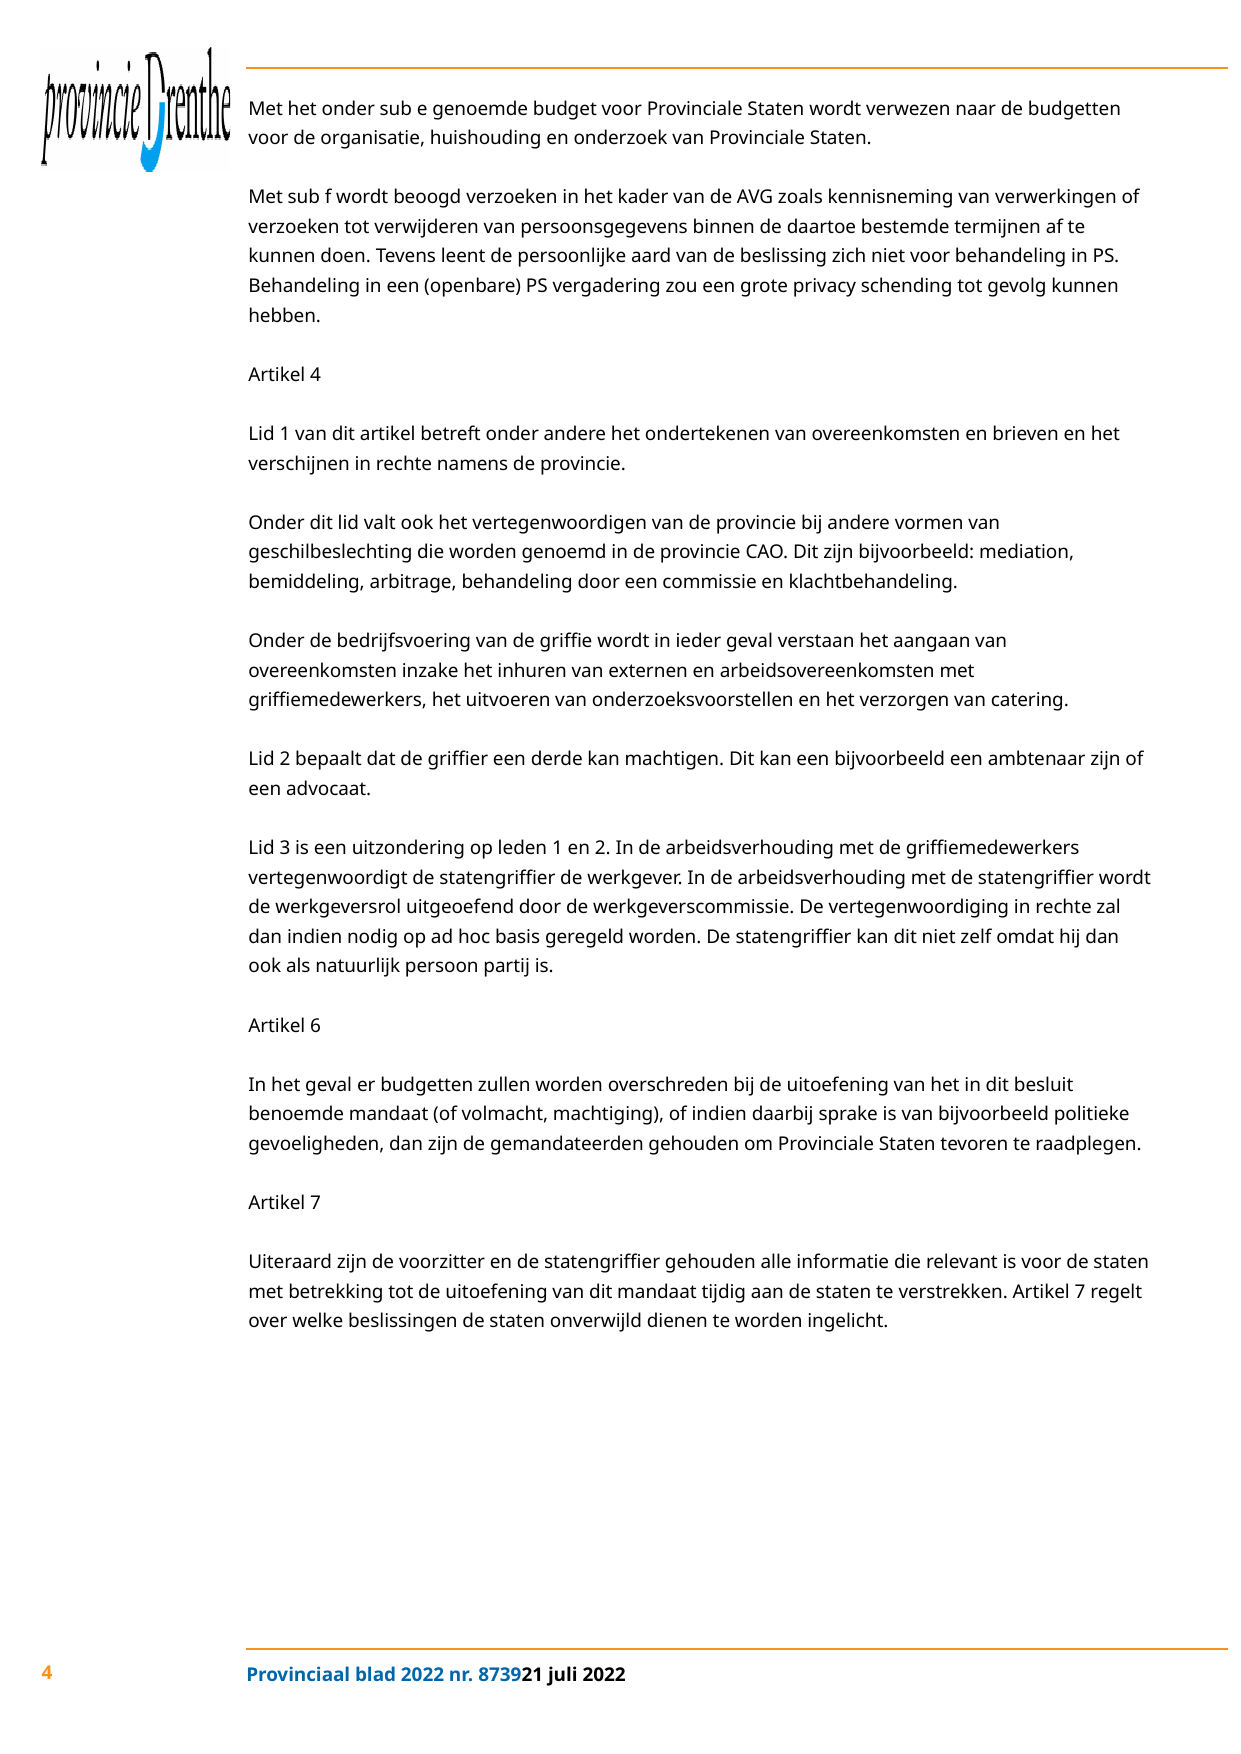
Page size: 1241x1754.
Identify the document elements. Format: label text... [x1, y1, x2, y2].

text Artikel 6 [248, 1012, 1152, 1038]
text Met het onder sub e genoemde budget voor Provinciale Staten wordt verwezen naar de budgetten voor de organisatie, huishouding en onderzoek van Provinciale Staten. [248, 95, 1152, 150]
text Met sub f wordt beoogd verzoeken in het kader van de AVG zoals kennisneming van verwerkingen of verzoeken tot verwijderen van persoonsgegevens binnen de daartoe bestemde termijnen af te kunnen doen. Tevens leent de persoonlijke aard van de beslissing zich niet voor behandeling in PS. Behandeling in een (openbare) PS vergadering zou een grote privacy schending tot gevolg kunnen hebben. [248, 183, 1152, 328]
text In het geval er budgetten zullen worden overschreden bij de uitoefening van het in dit besluit benoemde mandaat (of volmacht, machtiging), of indien daarbij sprake is van bijvoorbeeld politieke gevoeligheden, dan zijn de gemandateerden gehouden om Provinciale Staten tevoren te raadplegen. [248, 1071, 1152, 1156]
picture [41, 47, 231, 172]
text Artikel 4 [248, 361, 1152, 387]
text Artikel 7 [248, 1189, 1152, 1215]
text Lid 1 van dit artikel betreft onder andere het ondertekenen van overeenkomsten en brieven en het verschijnen in rechte namens de provincie. [248, 420, 1152, 476]
text Onder de bedrijfsvoering van de griffie wordt in ieder geval verstaan het aangaan van overeenkomsten inzake het inhuren van externen en arbeidsovereenkomsten met griffiemedewerkers, het uitvoeren van onderzoeksvoorstellen en het verzorgen van catering. [248, 627, 1152, 712]
text Lid 3 is een uitzondering op leden 1 en 2. In de arbeidsverhouding met de griffiemedewerkers vertegenwoordigt de statengriffier de werkgever. In de arbeidsverhouding met de statengriffier wordt de werkgeversrol uitgeoefend door de werkgeverscommissie. De vertegenwoordiging in rechte zal dan indien nodig op ad hoc basis geregeld worden. De statengriffier kan dit niet zelf omdat hij dan ook als natuurlijk persoon partij is. [248, 834, 1152, 978]
text Uiteraard zijn de voorzitter en de statengriffier gehouden alle informatie die relevant is voor de staten met betrekking tot de uitoefening van dit mandaat tijdig aan de staten te verstrekken. Artikel 7 regelt over welke beslissingen de staten onverwijld dienen te worden ingelicht. [248, 1248, 1152, 1333]
text Onder dit lid valt ook het vertegenwoordigen van de provincie bij andere vormen van geschilbeslechting die worden genoemd in de provincie CAO. Dit zijn bijvoorbeeld: mediation, bemiddeling, arbitrage, behandeling door een commissie en klachtbehandeling. [248, 509, 1152, 594]
text Lid 2 bepaalt dat de griffier een derde kan machtigen. Dit kan een bijvoorbeeld een ambtenaar zijn of een advocaat. [248, 746, 1152, 801]
